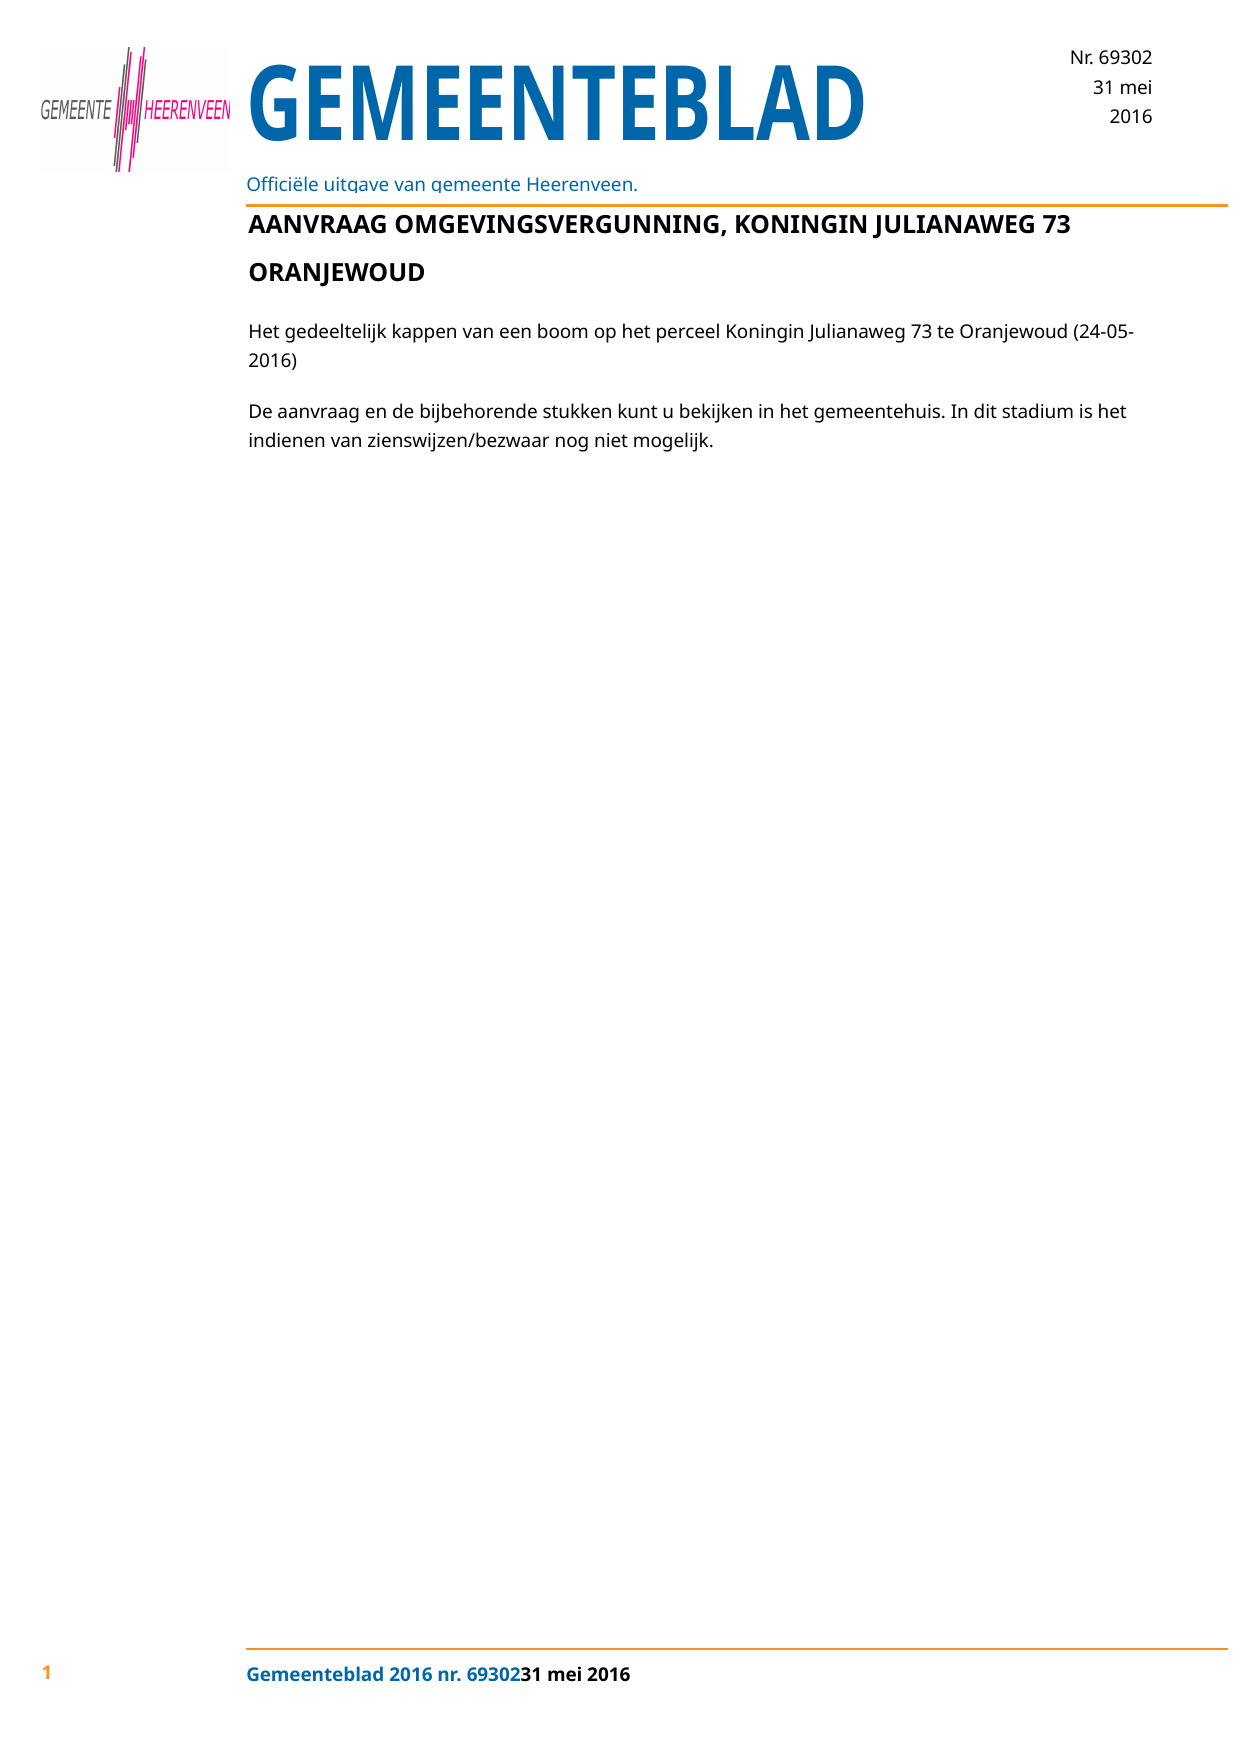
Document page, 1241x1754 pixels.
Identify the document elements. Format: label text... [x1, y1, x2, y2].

text Het gedeeltelijk kappen van een boom op het perceel Koningin Julianaweg 73 te Oranjewoud (24-05-2016) [248, 318, 1152, 373]
picture [41, 47, 231, 172]
text De aanvraag en de bijbehorende stukken kunt u bekijken in het gemeentehuis. In dit stadium is het indienen van zienswijzen/bezwaar nog niet mogelijk. [248, 398, 1152, 453]
text AANVRAAG OMGEVINGSVERGUNNING, KONINGIN JULIANAWEG 73 ORANJEWOUD [248, 207, 1152, 288]
